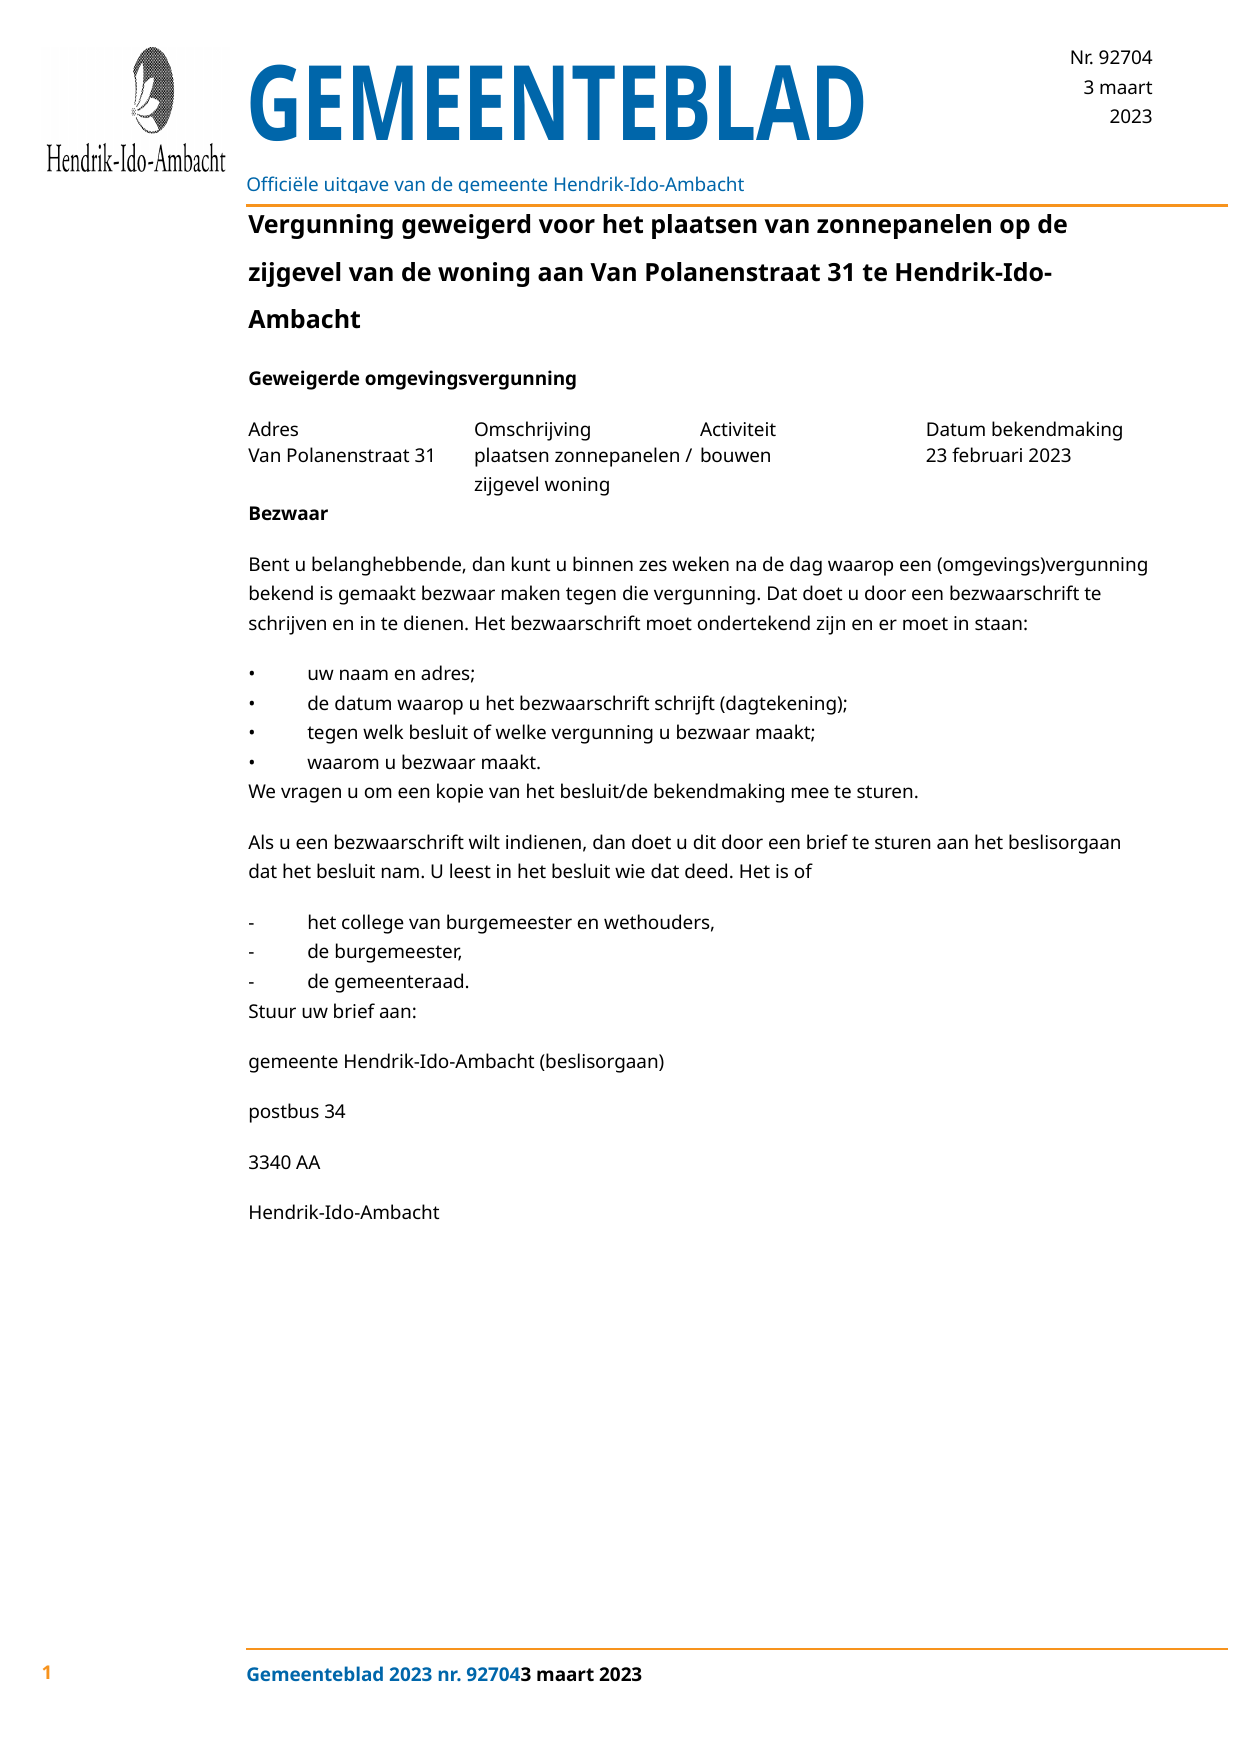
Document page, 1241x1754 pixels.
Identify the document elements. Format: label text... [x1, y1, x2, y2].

list de gemeenteraad. [248, 968, 1152, 994]
text Vergunning geweigerd voor het plaatsen van zonnepanelen op de zijgevel van de woning aan Van Polanenstraat 31 te Hendrik-Ido-Ambacht [248, 207, 1152, 336]
list waarom u bezwaar maakt. [248, 749, 1152, 775]
text We vragen u om een kopie van het besluit/de bekendmaking mee te sturen. [248, 779, 1152, 804]
text gemeente Hendrik-Ido-Ambacht (beslisorgaan) [248, 1048, 1152, 1074]
text Bent u belanghebbende, dan kunt u binnen zes weken na de dag waarop een (omgevings)vergunning bekend is gemaakt bezwaar maken tegen die vergunning. Dat doet u door een bezwaarschrift te schrijven en in te dienen. Het bezwaarschrift moet ondertekend zijn en er moet in staan: [248, 551, 1152, 636]
table_header Adres [248, 416, 474, 442]
table_header Datum bekendmaking [926, 416, 1152, 442]
list uw naam en adres; [248, 660, 1152, 686]
table_header Omschrijving [474, 416, 700, 442]
text Als u een bezwaarschrift wilt indienen, dan doet u dit door een brief te sturen aan het beslisorgaan dat het besluit nam. U leest in het besluit wie dat deed. Het is of [248, 829, 1152, 884]
list tegen welk besluit of welke vergunning u bezwaar maakt; [248, 719, 1152, 745]
text Hendrik-Ido-Ambacht [248, 1199, 1152, 1225]
list het college van burgemeester en wethouders, [248, 909, 1152, 935]
text Bezwaar [248, 500, 1152, 526]
text postbus 34 [248, 1099, 1152, 1124]
list de burgemeester, [248, 939, 1152, 964]
text Geweigerde omgevingsvergunning [248, 366, 1152, 391]
table_cell plaatsen zonnepanelen / zijgevel woning [474, 442, 700, 497]
table_cell Van Polanenstraat 31 [248, 442, 474, 497]
picture [41, 47, 231, 172]
table_cell bouwen [700, 442, 926, 497]
text 3340 AA [248, 1149, 1152, 1175]
table_cell 23 februari 2023 [926, 442, 1152, 497]
text Stuur uw brief aan: [248, 998, 1152, 1023]
list de datum waarop u het bezwaarschrift schrijft (dagtekening); [248, 690, 1152, 716]
table_header Activiteit [700, 416, 926, 442]
